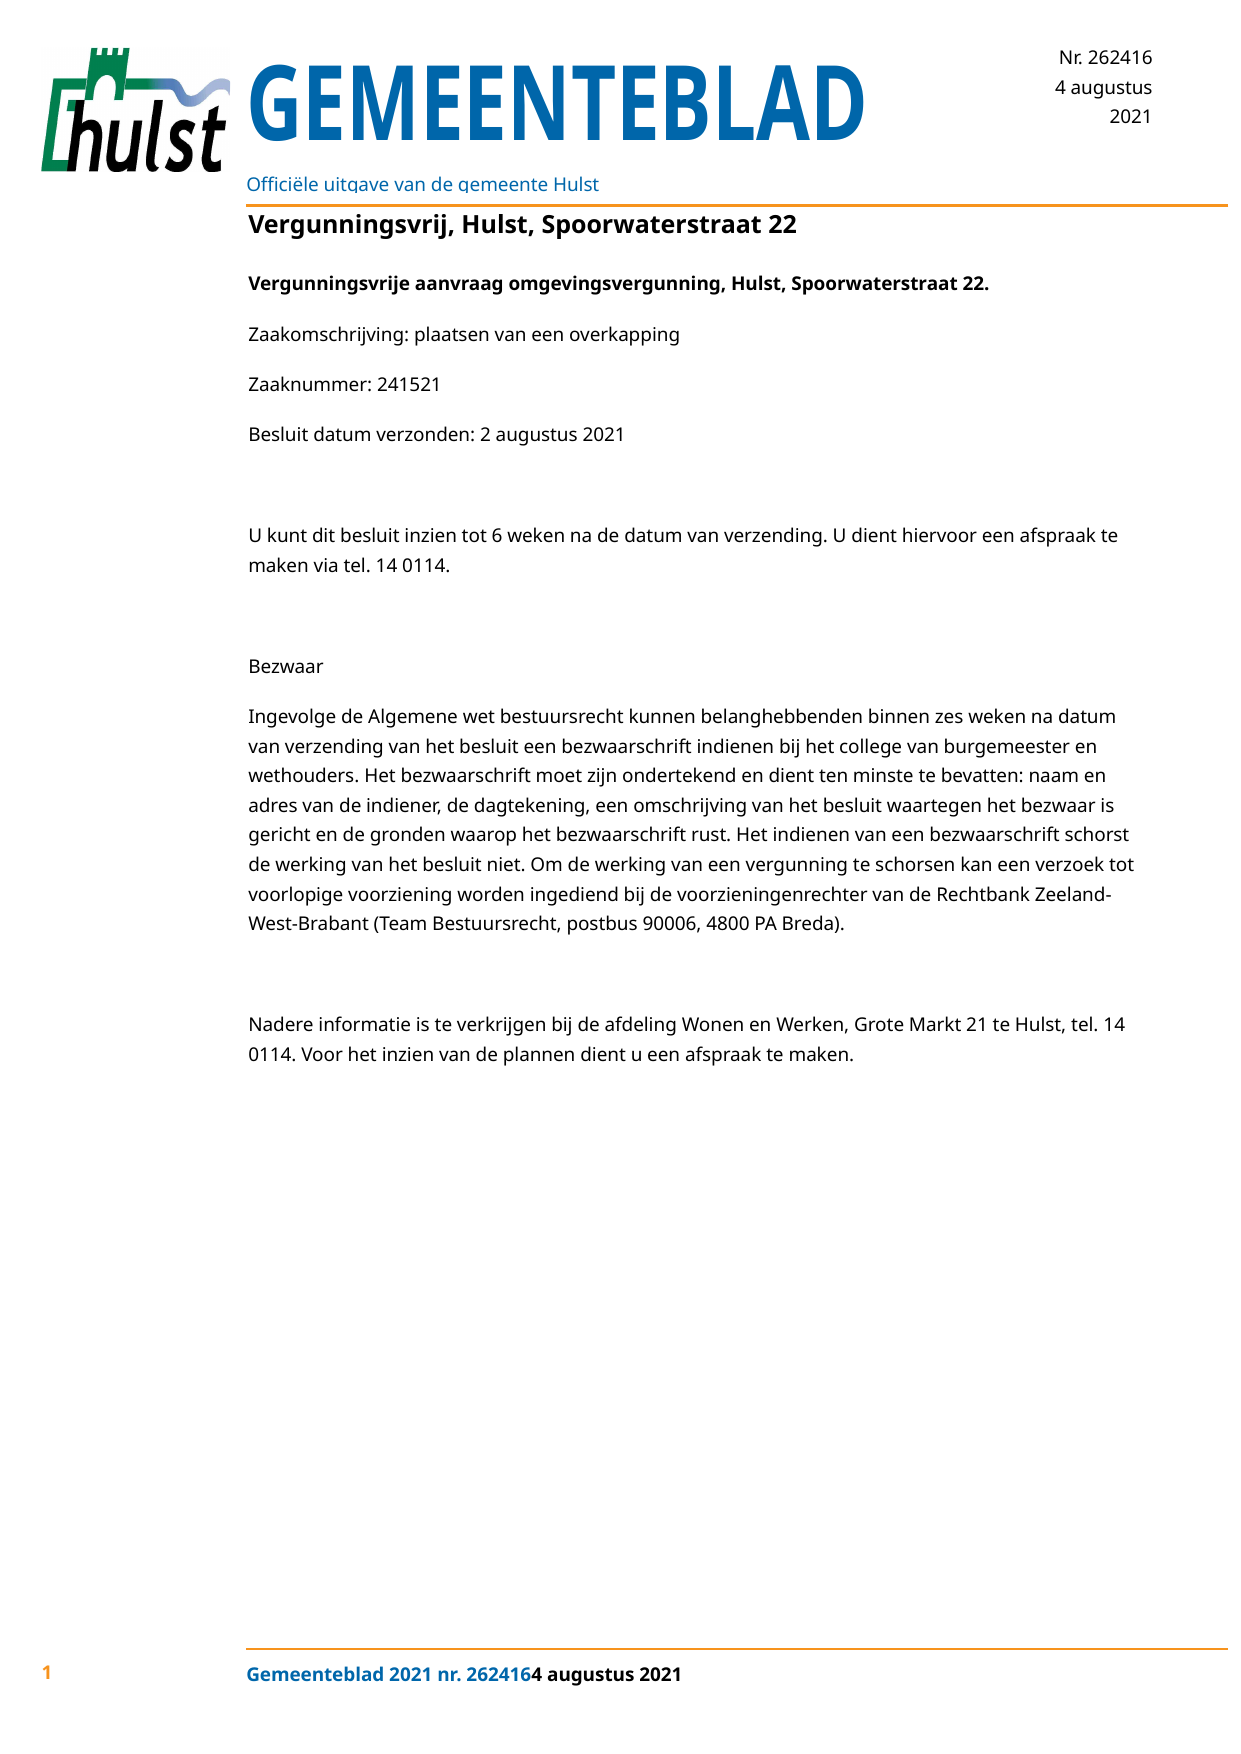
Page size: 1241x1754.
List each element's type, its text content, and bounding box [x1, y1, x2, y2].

text Ingevolge de Algemene wet bestuursrecht kunnen belanghebbenden binnen zes weken na datum van verzending van het besluit een bezwaarschrift indienen bij het college van burgemeester en wethouders. Het bezwaarschrift moet zijn ondertekend en dient ten minste te bevatten: naam en adres van de indiener, de dagtekening, een omschrijving van het besluit waartegen het bezwaar is gericht en de gronden waarop het bezwaarschrift rust. Het indienen van een bezwaarschrift schorst de werking van het besluit niet. Om de werking van een vergunning te schorsen kan een verzoek tot voorlopige voorziening worden ingediend bij de voorzieningenrechter van de Rechtbank Zeeland-West-Brabant (Team Bestuursrecht, postbus 90006, 4800 PA Breda). [248, 703, 1152, 936]
text Vergunningsvrije aanvraag omgevingsvergunning, Hulst, Spoorwaterstraat 22. [248, 270, 1152, 296]
text Besluit datum verzonden: 2 augustus 2021 [248, 422, 1152, 447]
text Zaaknummer: 241521 [248, 371, 1152, 397]
text Vergunningsvrij, Hulst, Spoorwaterstraat 22 [248, 207, 1152, 241]
text Zaakomschrijving: plaatsen van een overkapping [248, 321, 1152, 346]
text Nadere informatie is te verkrijgen bij de afdeling Wonen en Werken, Grote Markt 21 te Hulst, tel. 14 0114. Voor het inzien van de plannen dient u een afspraak te maken. [248, 1011, 1152, 1066]
picture [41, 47, 231, 172]
text Bezwaar [248, 653, 1152, 678]
text U kunt dit besluit inzien tot 6 weken na de datum van verzending. U dient hiervoor een afspraak te maken via tel. 14 0114. [248, 522, 1152, 578]
